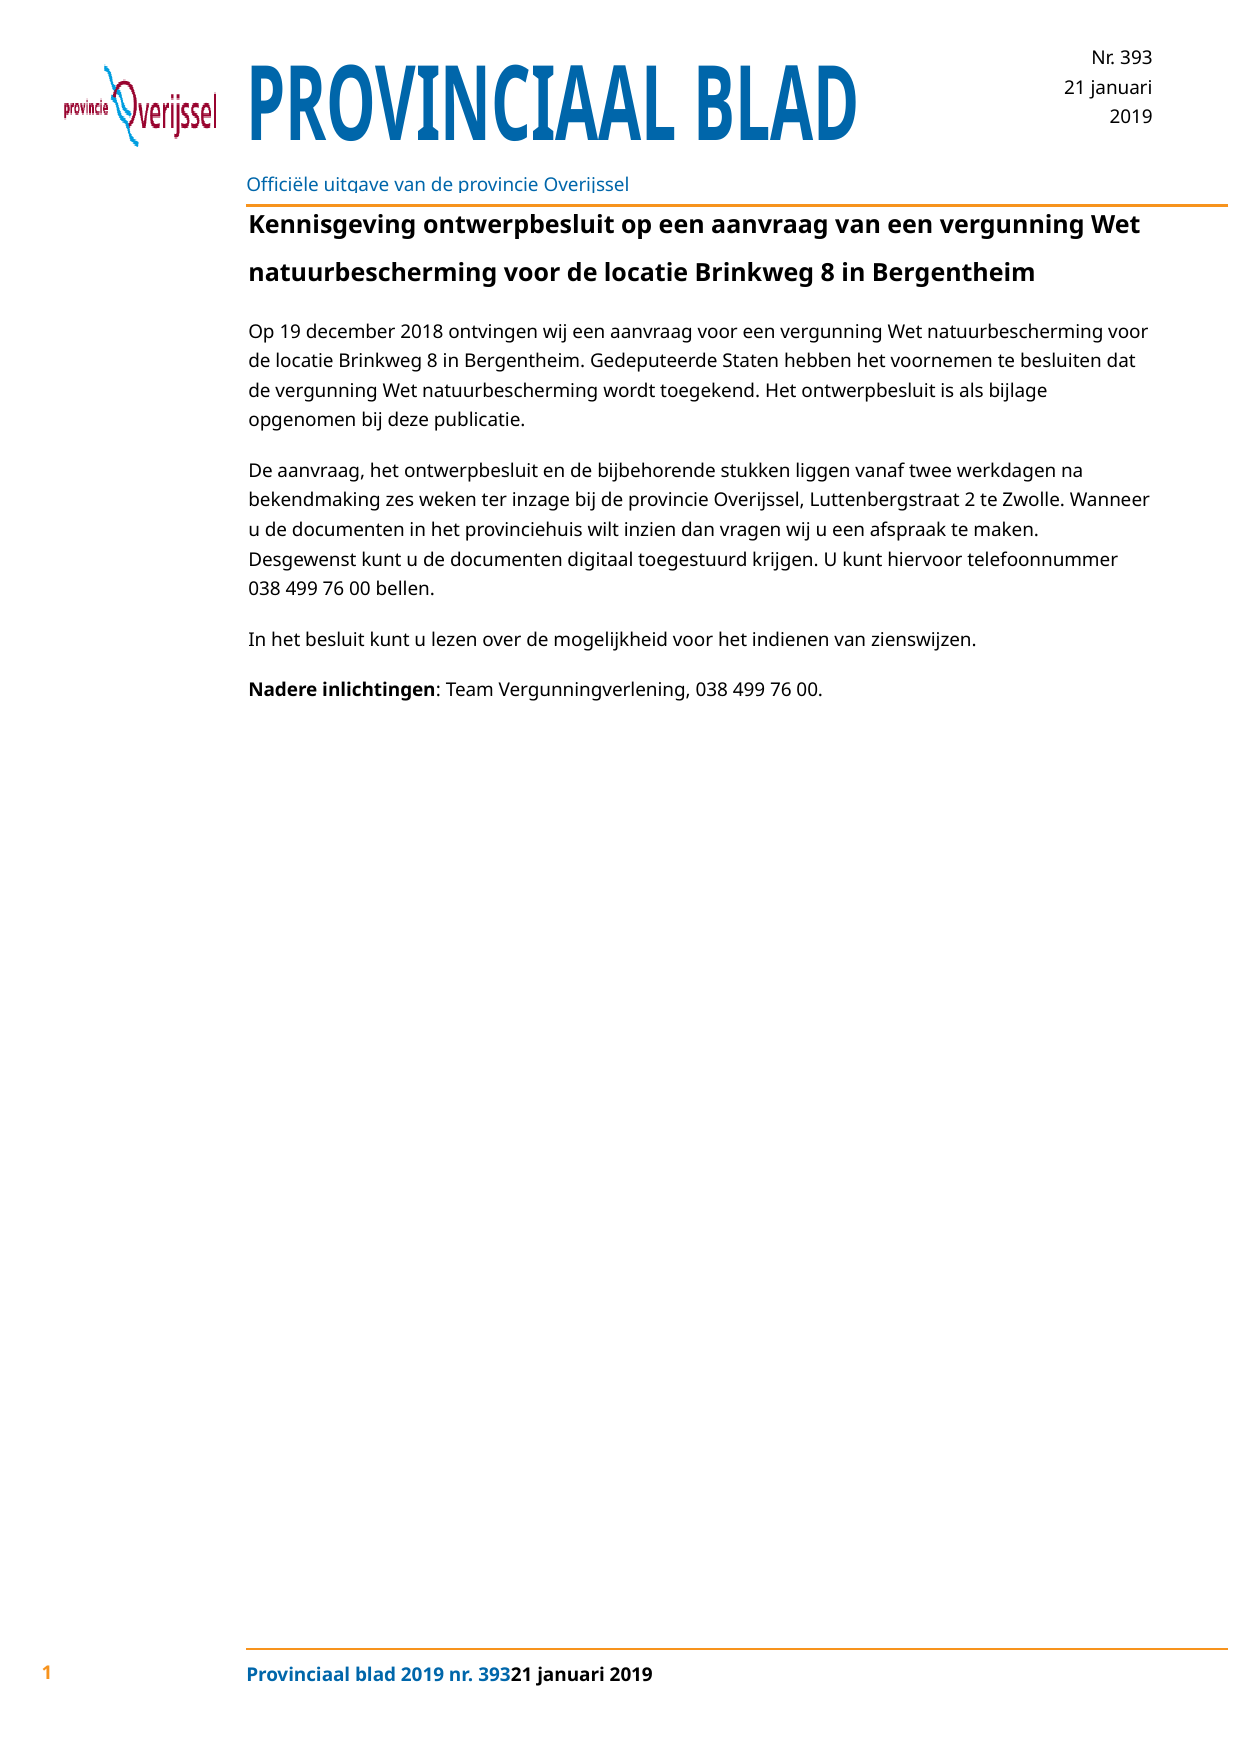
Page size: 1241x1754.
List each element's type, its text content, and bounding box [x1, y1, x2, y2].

text Kennisgeving ontwerpbesluit op een aanvraag van een vergunning Wet natuurbescherming voor de locatie Brinkweg 8 in Bergentheim [248, 207, 1152, 288]
text Op 19 december 2018 ontvingen wij een aanvraag voor een vergunning Wet natuurbescherming voor de locatie Brinkweg 8 in Bergentheim. Gedeputeerde Staten hebben het voornemen te besluiten dat de vergunning Wet natuurbescherming wordt toegekend. Het ontwerpbesluit is als bijlage opgenomen bij deze publicatie. [248, 318, 1152, 432]
picture [41, 47, 231, 172]
text De aanvraag, het ontwerpbesluit en de bijbehorende stukken liggen vanaf twee werkdagen na bekendmaking zes weken ter inzage bij de provincie Overijssel, Luttenbergstraat 2 te Zwolle. Wanneer u de documenten in het provinciehuis wilt inzien dan vragen wij u een afspraak te maken. Desgewenst kunt u de documenten digitaal toegestuurd krijgen. U kunt hiervoor telefoonnummer 038 499 76 00 bellen. [248, 457, 1152, 601]
text In het besluit kunt u lezen over de mogelijkheid voor het indienen van zienswijzen. [248, 626, 1152, 652]
text Nadere inlichtingen: Team Vergunningverlening, 038 499 76 00. [248, 676, 1152, 702]
